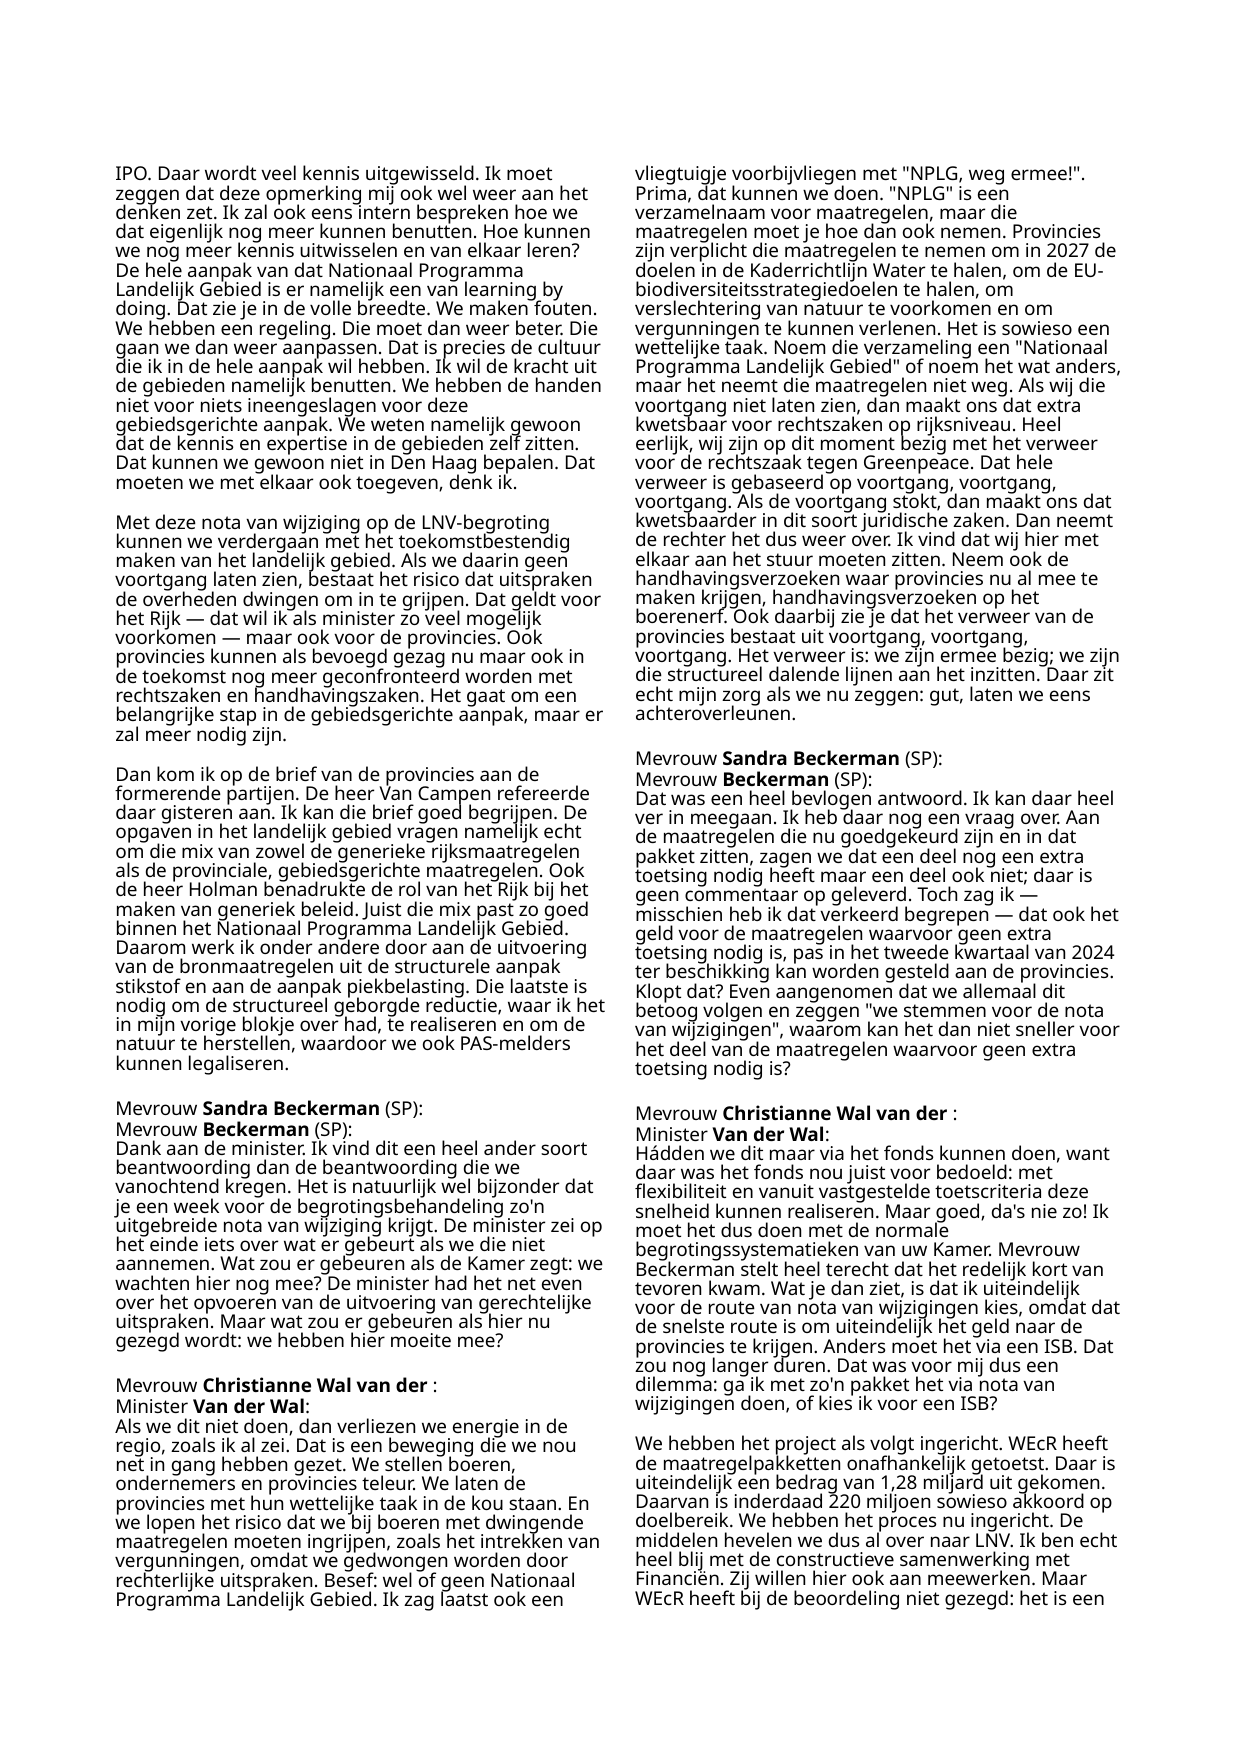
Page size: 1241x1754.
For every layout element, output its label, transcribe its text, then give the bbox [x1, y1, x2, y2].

text Mevrouw Beckerman (SP): [635, 771, 1125, 790]
text Hádden we dit maar via het fonds kunnen doen, want daar was het fonds nou juist voor bedoeld: met flexibiliteit en vanuit vastgestelde toetscriteria deze snelheid kunnen realiseren. Maar goed, da's nie zo! Ik moet het dus doen met de normale begrotingssystematieken van uw Kamer. Mevrouw Beckerman stelt heel terecht dat het redelijk kort van tevoren kwam. Wat je dan ziet, is dat ik uiteindelijk voor de route van nota van wijzigingen kies, omdat dat de snelste route is om uiteindelijk het geld naar de provincies te krijgen. Anders moet het via een ISB. Dat zou nog langer duren. Dat was voor mij dus een dilemma: ga ik met zo'n pakket het via nota van wijzigingen doen, of kies ik voor een ISB? [635, 1145, 1125, 1415]
text Dank aan de minister. Ik vind dit een heel ander soort beantwoording dan de beantwoording die we vanochtend kregen. Het is natuurlijk wel bijzonder dat je een week voor de begrotingsbehandeling zo'n uitgebreide nota van wijziging krijgt. De minister zei op het einde iets over wat er gebeurt als we die niet aannemen. Wat zou er gebeuren als de Kamer zegt: we wachten hier nog mee? De minister had het net even over het opvoeren van de uitvoering van gerechtelijke uitspraken. Maar wat zou er gebeuren als hier nu gezegd wordt: we hebben hier moeite mee? [115, 1140, 605, 1352]
text Mevrouw Christianne Wal van der : [115, 1373, 605, 1398]
text Mevrouw Sandra Beckerman (SP): [635, 745, 1125, 771]
text Dan kom ik op de brief van de provincies aan de formerende partijen. De heer Van Campen refereerde daar gisteren aan. Ik kan die brief goed begrijpen. De opgaven in het landelijk gebied vragen namelijk echt om die mix van zowel de generieke rijksmaatregelen als de provinciale, gebiedsgerichte maatregelen. Ook de heer Holman benadrukte de rol van het Rijk bij het maken van generiek beleid. Juist die mix past zo goed binnen het Nationaal Programma Landelijk Gebied. Daarom werk ik onder andere door aan de uitvoering van de bronmaatregelen uit de structurele aanpak stikstof en aan de aanpak piekbelasting. Die laatste is nodig om de structureel geborgde reductie, waar ik het in mijn vorige blokje over had, te realiseren en om de natuur te herstellen, waardoor we ook PAS-melders kunnen legaliseren. [115, 766, 605, 1074]
text We hebben het project als volgt ingericht. WEcR heeft de maatregelpakketten onafhankelijk getoetst. Daar is uiteindelijk een bedrag van 1,28 miljard uit gekomen. Daarvan is inderdaad 220 miljoen sowieso akkoord op doelbereik. We hebben het proces nu ingericht. De middelen hevelen we dus al over naar LNV. Ik ben echt heel blij met de constructieve samenwerking met Financiën. Zij willen hier ook aan meewerken. Maar WEcR heeft bij de beoordeling niet gezegd: het is een [635, 1435, 1125, 1609]
text Dat was een heel bevlogen antwoord. Ik kan daar heel ver in meegaan. Ik heb daar nog een vraag over. Aan de maatregelen die nu goedgekeurd zijn en in dat pakket zitten, zagen we dat een deel nog een extra toetsing nodig heeft maar een deel ook niet; daar is geen commentaar op geleverd. Toch zag ik — misschien heb ik dat verkeerd begrepen — dat ook het geld voor de maatregelen waarvoor geen extra toetsing nodig is, pas in het tweede kwartaal van 2024 ter beschikking kan worden gesteld aan de provincies. Klopt dat? Even aangenomen dat we allemaal dit betoog volgen en zeggen "we stemmen voor de nota van wijzigingen", waarom kan het dan niet sneller voor het deel van de maatregelen waarvoor geen extra toetsing nodig is? [635, 790, 1125, 1079]
text IPO. Daar wordt veel kennis uitgewisseld. Ik moet zeggen dat deze opmerking mij ook wel weer aan het denken zet. Ik zal ook eens intern bespreken hoe we dat eigenlijk nog meer kunnen benutten. Hoe kunnen we nog meer kennis uitwisselen en van elkaar leren? De hele aanpak van dat Nationaal Programma Landelijk Gebied is er namelijk een van learning by doing. Dat zie je in de volle breedte. We maken fouten. We hebben een regeling. Die moet dan weer beter. Die gaan we dan weer aanpassen. Dat is precies de cultuur die ik in de hele aanpak wil hebben. Ik wil de kracht uit de gebieden namelijk benutten. We hebben de handen niet voor niets ineengeslagen voor deze gebiedsgerichte aanpak. We weten namelijk gewoon dat de kennis en expertise in de gebieden zelf zitten. Dat kunnen we gewoon niet in Den Haag bepalen. Dat moeten we met elkaar ook toegeven, denk ik. [115, 165, 605, 493]
text Als we dit niet doen, dan verliezen we energie in de regio, zoals ik al zei. Dat is een beweging die we nou net in gang hebben gezet. We stellen boeren, ondernemers en provincies teleur. We laten de provincies met hun wettelijke taak in de kou staan. En we lopen het risico dat we bij boeren met dwingende maatregelen moeten ingrijpen, zoals het intrekken van vergunningen, omdat we gedwongen worden door rechterlijke uitspraken. Besef: wel of geen Nationaal Programma Landelijk Gebied. Ik zag laatst ook een [115, 1418, 605, 1610]
text Minister Van der Wal: [115, 1398, 605, 1418]
text Met deze nota van wijziging op de LNV-begroting kunnen we verdergaan met het toekomstbestendig maken van het landelijk gebied. Als we daarin geen voortgang laten zien, bestaat het risico dat uitspraken de overheden dwingen om in te grijpen. Dat geldt voor het Rijk — dat wil ik als minister zo veel mogelijk voorkomen — maar ook voor de provincies. Ook provincies kunnen als bevoegd gezag nu maar ook in de toekomst nog meer geconfronteerd worden met rechtszaken en handhavingszaken. Het gaat om een belangrijke stap in de gebiedsgerichte aanpak, maar er zal meer nodig zijn. [115, 514, 605, 745]
text Mevrouw Beckerman (SP): [115, 1121, 605, 1140]
text Mevrouw Christianne Wal van der : [635, 1100, 1125, 1126]
text vliegtuigje voorbijvliegen met "NPLG, weg ermee!". Prima, dat kunnen we doen. "NPLG" is een verzamelnaam voor maatregelen, maar die maatregelen moet je hoe dan ook nemen. Provincies zijn verplicht die maatregelen te nemen om in 2027 de doelen in de Kaderrichtlijn Water te halen, om de EU-biodiversiteitsstrategiedoelen te halen, om verslechtering van natuur te voorkomen en om vergunningen te kunnen verlenen. Het is sowieso een wettelijke taak. Noem die verzameling een "Nationaal Programma Landelijk Gebied" of noem het wat anders, maar het neemt die maatregelen niet weg. Als wij die voortgang niet laten zien, dan maakt ons dat extra kwetsbaar voor rechtszaken op rijksniveau. Heel eerlijk, wij zijn op dit moment bezig met het verweer voor de rechtszaak tegen Greenpeace. Dat hele verweer is gebaseerd op voortgang, voortgang, voortgang. Als de voortgang stokt, dan maakt ons dat kwetsbaarder in dit soort juridische zaken. Dan neemt de rechter het dus weer over. Ik vind dat wij hier met elkaar aan het stuur moeten zitten. Neem ook de handhavingsverzoeken waar provincies nu al mee te maken krijgen, handhavingsverzoeken op het boerenerf. Ook daarbij zie je dat het verweer van de provincies bestaat uit voortgang, voortgang, voortgang. Het verweer is: we zijn ermee bezig; we zijn die structureel dalende lijnen aan het inzitten. Daar zit echt mijn zorg als we nu zeggen: gut, laten we eens achteroverleunen. [635, 165, 1125, 724]
text Minister Van der Wal: [635, 1126, 1125, 1145]
text Mevrouw Sandra Beckerman (SP): [115, 1095, 605, 1121]
